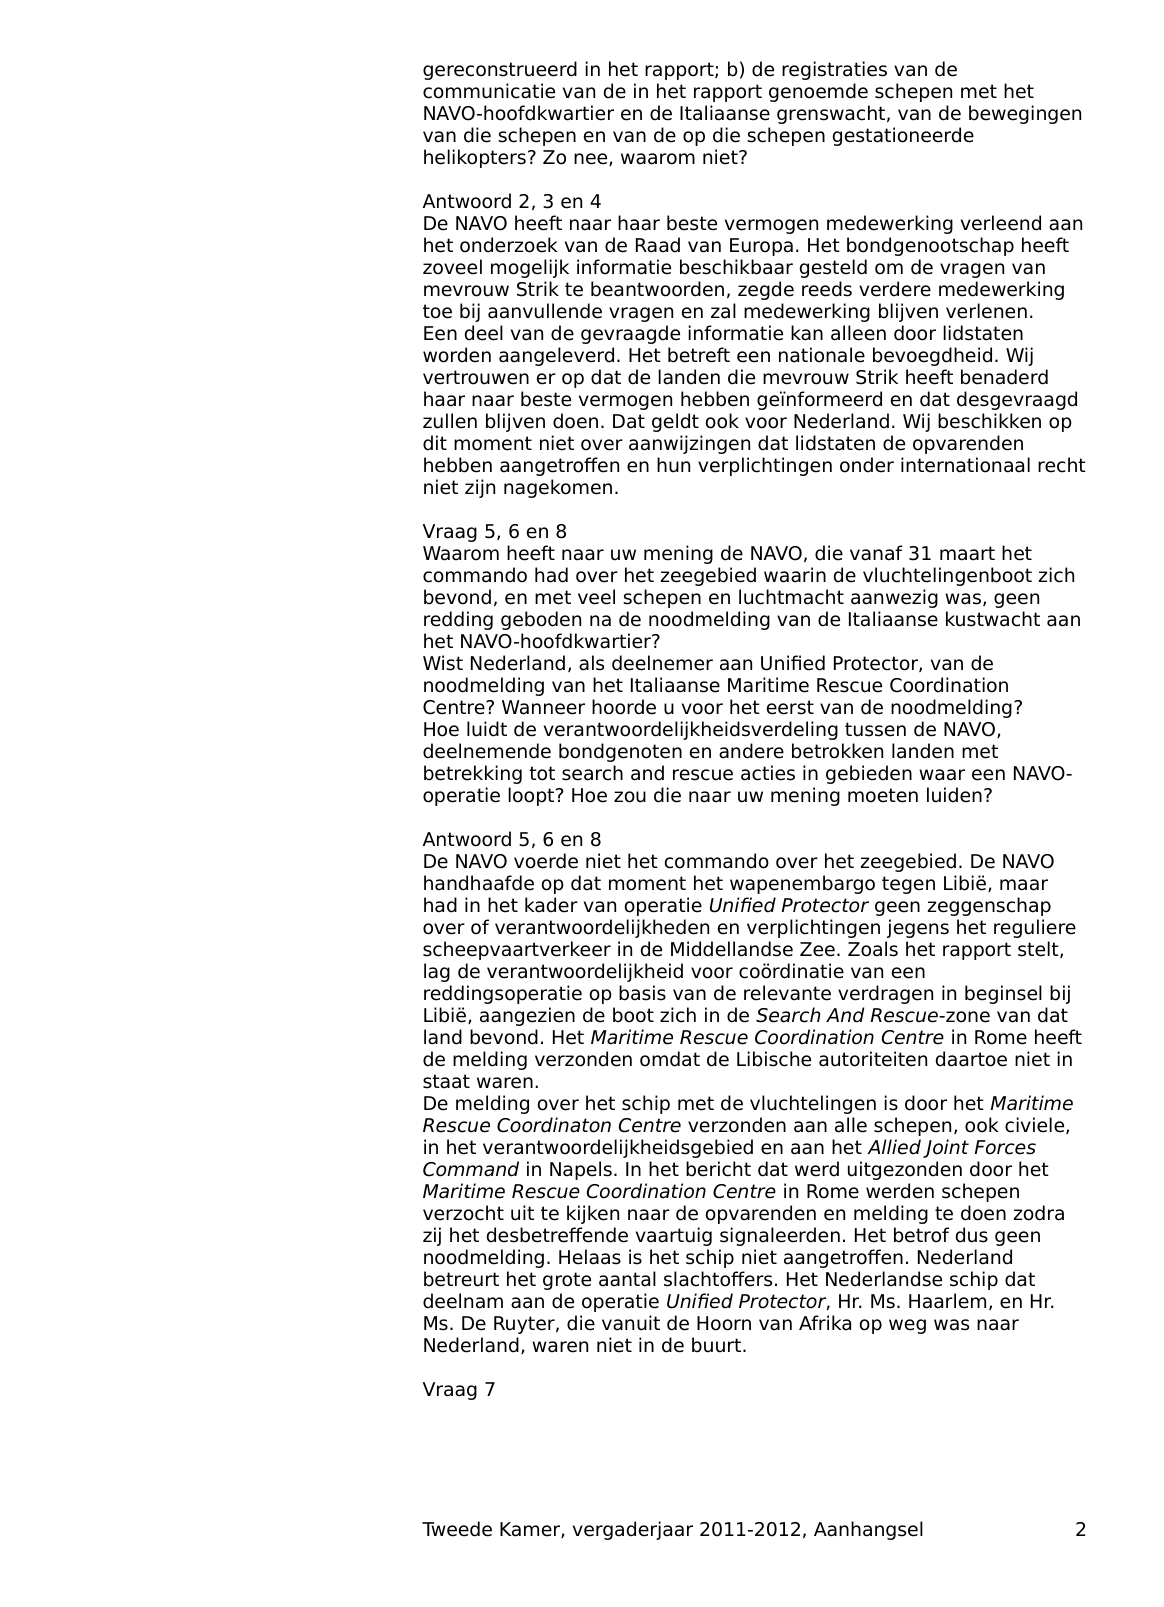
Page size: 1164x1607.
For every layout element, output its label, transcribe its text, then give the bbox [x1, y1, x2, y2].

text De NAVO voerde niet het commando over het zeegebied. De NAVO handhaafde op dat moment het wapenembargo tegen Libië, maar had in het kader van operatie Unified Protector geen zeggenschap over of verantwoordelijkheden en verplichtingen jegens het reguliere scheepvaartverkeer in de Middellandse Zee. Zoals het rapport stelt, lag de verantwoordelijkheid voor coördinatie van een reddingsoperatie op basis van de relevante verdragen in beginsel bij Libië, aangezien de boot zich in de Search And Rescue-zone van dat land bevond. Het Maritime Rescue Coordination Centre in Rome heeft de melding verzonden omdat de Libische autoriteiten daartoe niet in staat waren. [422, 851, 1087, 1093]
text Vraag 5, 6 en 8 [422, 521, 1087, 543]
text De melding over het schip met de vluchtelingen is door het Maritime Rescue Coordinaton Centre verzonden aan alle schepen, ook civiele, in het verantwoordelijkheidsgebied en aan het Allied Joint Forces Command in Napels. In het bericht dat werd uitgezonden door het Maritime Rescue Coordination Centre in Rome werden schepen verzocht uit te kijken naar de opvarenden en melding te doen zodra zij het desbetreffende vaartuig signaleerden. Het betrof dus geen noodmelding. Helaas is het schip niet aangetroffen. Nederland betreurt het grote aantal slachtoffers. Het Nederlandse schip dat deelnam aan de operatie Unified Protector, Hr. Ms. Haarlem, en Hr. Ms. De Ruyter, die vanuit de Hoorn van Afrika op weg was naar Nederland, waren niet in de buurt. [422, 1093, 1087, 1356]
text Antwoord 2, 3 en 4 [422, 191, 1087, 213]
text Hoe luidt de verantwoordelijkheidsverdeling tussen de NAVO, deelnemende bondgenoten en andere betrokken landen met betrekking tot search and rescue acties in gebieden waar een NAVO-operatie loopt? Hoe zou die naar uw mening moeten luiden? [422, 719, 1087, 807]
text Een deel van de gevraagde informatie kan alleen door lidstaten worden aangeleverd. Het betreft een nationale bevoegdheid. Wij vertrouwen er op dat de landen die mevrouw Strik heeft benaderd haar naar beste vermogen hebben geïnformeerd en dat desgevraagd zullen blijven doen. Dat geldt ook voor Nederland. Wij beschikken op dit moment niet over aanwijzingen dat lidstaten de opvarenden hebben aangetroffen en hun verplichtingen onder internationaal recht niet zijn nagekomen. [422, 323, 1087, 499]
text Waarom heeft naar uw mening de NAVO, die vanaf 31 maart het commando had over het zeegebied waarin de vluchtelingenboot zich bevond, en met veel schepen en luchtmacht aanwezig was, geen redding geboden na de noodmelding van de Italiaanse kustwacht aan het NAVO-hoofdkwartier? [422, 543, 1087, 653]
text Wist Nederland, als deelnemer aan Unified Protector, van de noodmelding van het Italiaanse Maritime Rescue Coordination Centre? Wanneer hoorde u voor het eerst van de noodmelding? [422, 653, 1087, 719]
text De NAVO heeft naar haar beste vermogen medewerking verleend aan het onderzoek van de Raad van Europa. Het bondgenootschap heeft zoveel mogelijk informatie beschikbaar gesteld om de vragen van mevrouw Strik te beantwoorden, zegde reeds verdere medewerking toe bij aanvullende vragen en zal medewerking blijven verlenen. [422, 213, 1087, 323]
text Antwoord 5, 6 en 8 [422, 829, 1087, 851]
text gereconstrueerd in het rapport; b) de registraties van de communicatie van de in het rapport genoemde schepen met het NAVO-hoofdkwartier en de Italiaanse grenswacht, van de bewegingen van die schepen en van de op die schepen gestationeerde helikopters? Zo nee, waarom niet? [422, 59, 1087, 169]
text Vraag 7 [422, 1379, 1087, 1401]
